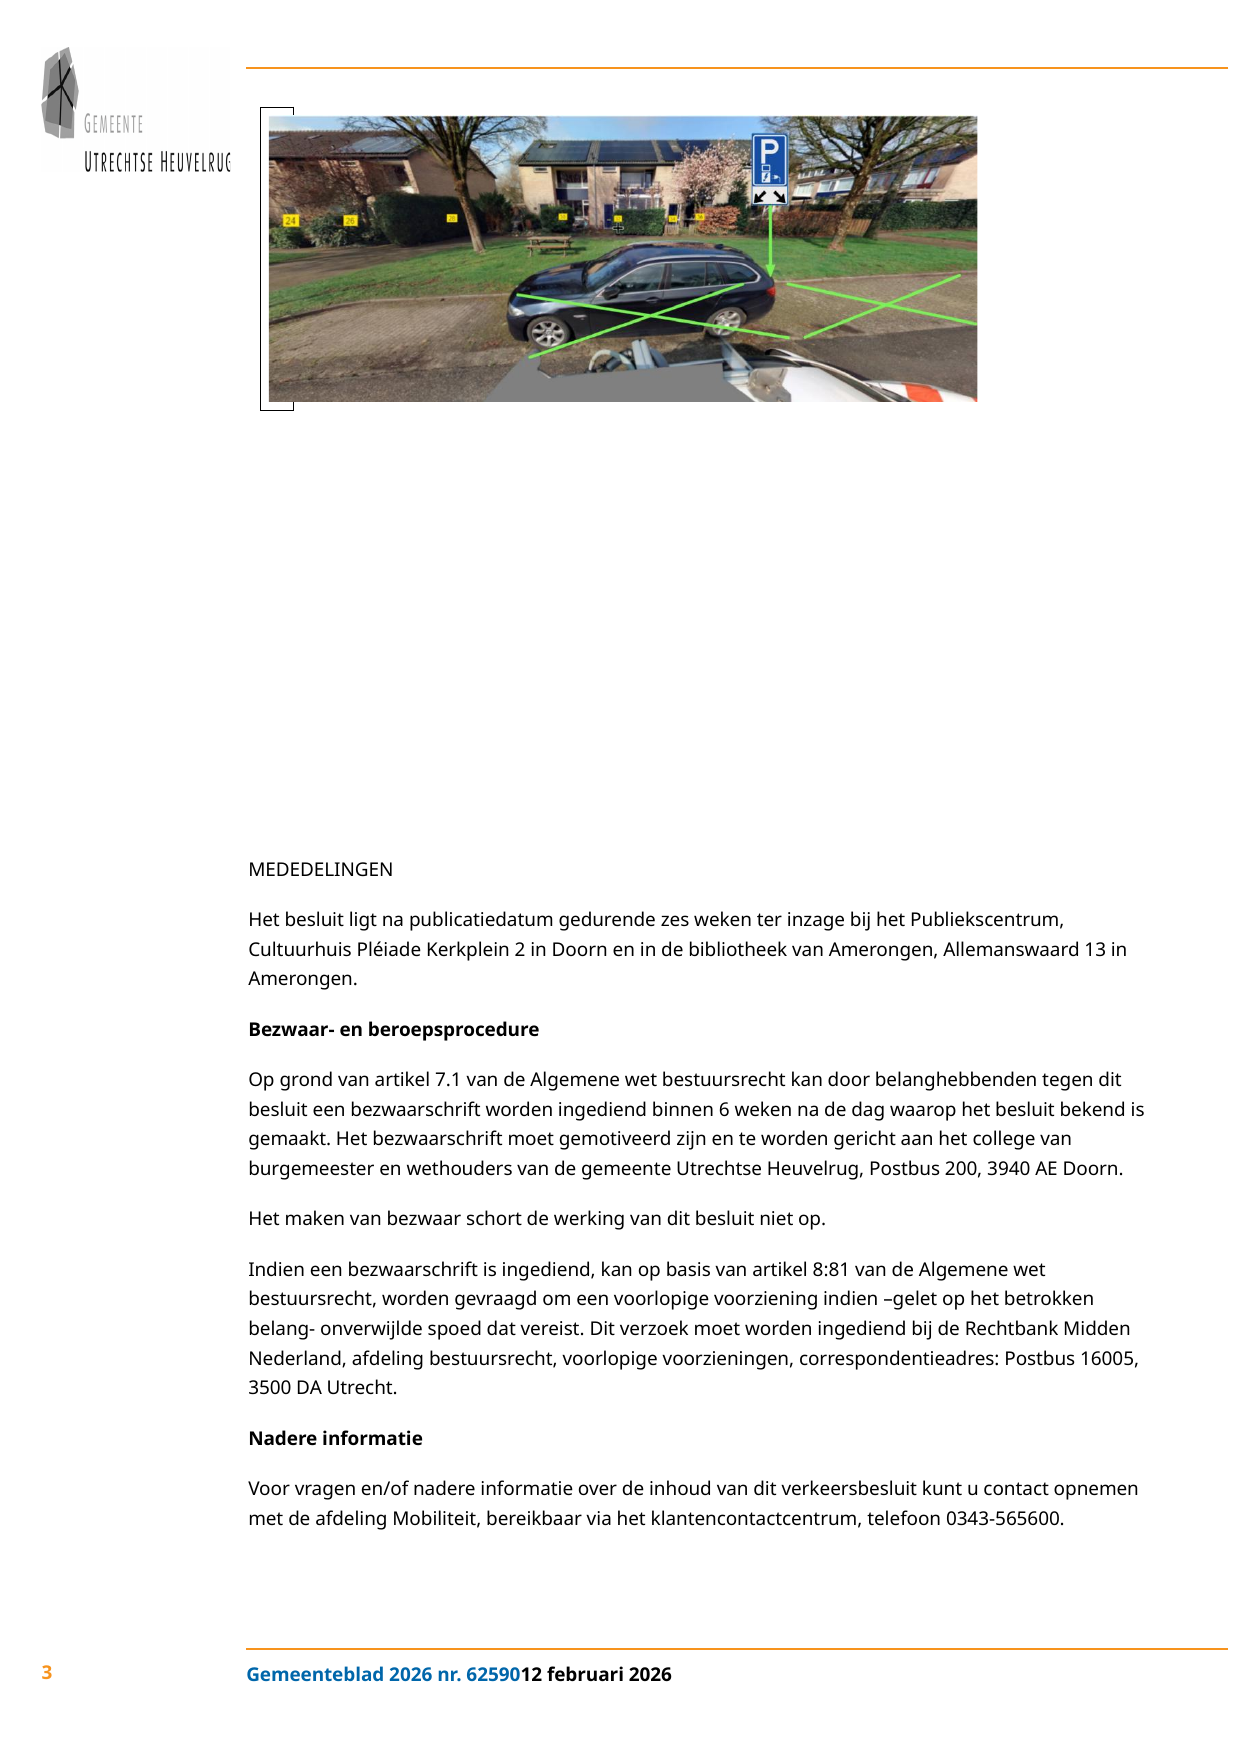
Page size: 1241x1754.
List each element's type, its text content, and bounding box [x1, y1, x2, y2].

text Bezwaar- en beroepsprocedure [248, 1016, 1152, 1042]
text Het besluit ligt na publicatiedatum gedurende zes weken ter inzage bij het Publiekscentrum, Cultuurhuis Pléiade Kerkplein 2 in Doorn en in de bibliotheek van Amerongen, Allemanswaard 13 in Amerongen. [248, 906, 1152, 991]
text Indien een bezwaarschrift is ingediend, kan op basis van artikel 8:81 van de Algemene wet bestuursrecht, worden gevraagd om een voorlopige voorziening indien –gelet op het betrokken belang- onverwijlde spoed dat vereist. Dit verzoek moet worden ingediend bij de Rechtbank Midden Nederland, afdeling bestuursrecht, voorlopige voorzieningen, correspondentieadres: Postbus 16005, 3500 DA Utrecht. [248, 1256, 1152, 1400]
text Het maken van bezwaar schort de werking van dit besluit niet op. [248, 1206, 1152, 1231]
picture [41, 47, 231, 172]
text Op grond van artikel 7.1 van de Algemene wet bestuursrecht kan door belanghebbenden tegen dit besluit een bezwaarschrift worden ingediend binnen 6 weken na de dag waarop het besluit bekend is gemaakt. Het bezwaarschrift moet gemotiveerd zijn en te worden gericht aan het college van burgemeester en wethouders van de gemeente Utrechtse Heuvelrug, Postbus 200, 3940 AE Doorn. [248, 1066, 1152, 1181]
text Voor vragen en/of nadere informatie over de inhoud van dit verkeersbesluit kunt u contact opnemen met de afdeling Mobiliteit, bereikbaar via het klantencontactcentrum, telefoon 0343-565600. [248, 1475, 1152, 1530]
picture [268, 115, 978, 402]
text Nadere informatie [248, 1425, 1152, 1450]
text MEDEDELINGEN [248, 856, 1152, 882]
